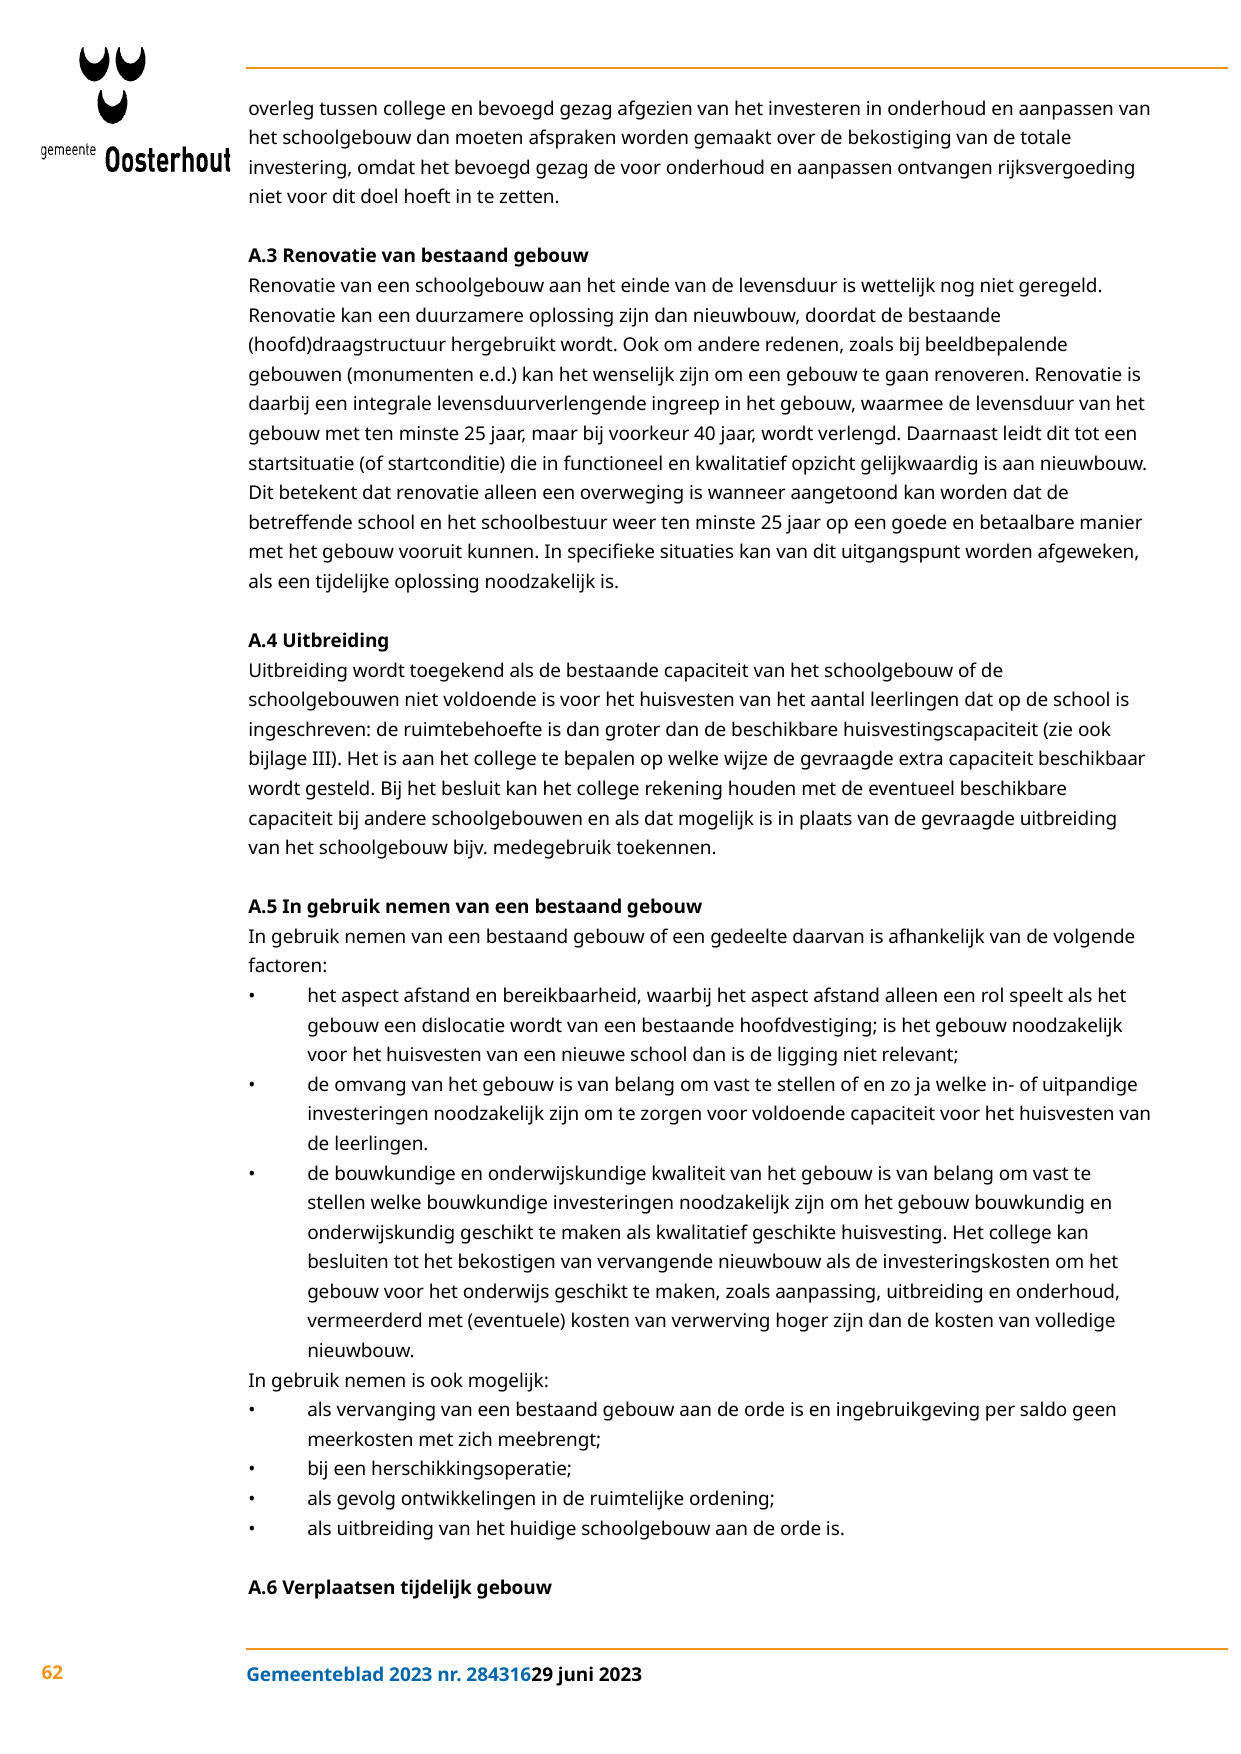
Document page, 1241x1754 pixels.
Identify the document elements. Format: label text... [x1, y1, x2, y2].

text In gebruik nemen is ook mogelijk: [248, 1367, 1152, 1393]
text A.4 Uitbreiding [248, 627, 1152, 653]
text A.5 In gebruik nemen van een bestaand gebouw [248, 893, 1152, 919]
text In gebruik nemen van een bestaand gebouw of een gedeelte daarvan is afhankelijk van de volgende factoren: [248, 923, 1152, 978]
list de bouwkundige en onderwijskundige kwaliteit van het gebouw is van belang om vast te stellen welke bouwkundige investeringen noodzakelijk zijn om het gebouw bouwkundig en onderwijskundig geschikt te maken als kwalitatief geschikte huisvesting. Het college kan besluiten tot het bekostigen van vervangende nieuwbouw als de investeringskosten om het gebouw voor het onderwijs geschikt te maken, zoals aanpassing, uitbreiding en onderhoud, vermeerderd met (eventuele) kosten van verwerving hoger zijn dan de kosten van volledige nieuwbouw. [248, 1160, 1152, 1363]
list als vervanging van een bestaand gebouw aan de orde is en ingebruikgeving per saldo geen meerkosten met zich meebrengt; [248, 1396, 1152, 1452]
picture [41, 47, 231, 172]
list als gevolg ontwikkelingen in de ruimtelijke ordening; [248, 1485, 1152, 1511]
list de omvang van het gebouw is van belang om vast te stellen of en zo ja welke in- of uitpandige investeringen noodzakelijk zijn om te zorgen voor voldoende capaciteit voor het huisvesten van de leerlingen. [248, 1071, 1152, 1156]
text Uitbreiding wordt toegekend als de bestaande capaciteit van het schoolgebouw of de schoolgebouwen niet voldoende is voor het huisvesten van het aantal leerlingen dat op de school is ingeschreven: de ruimtebehoefte is dan groter dan de beschikbare huisvestingscapaciteit (zie ook bijlage III). Het is aan het college te bepalen op welke wijze de gevraagde extra capaciteit beschikbaar wordt gesteld. Bij het besluit kan het college rekening houden met de eventueel beschikbare capaciteit bij andere schoolgebouwen en als dat mogelijk is in plaats van de gevraagde uitbreiding van het schoolgebouw bijv. medegebruik toekennen. [248, 657, 1152, 860]
text A.3 Renovatie van bestaand gebouw [248, 243, 1152, 268]
text A.6 Verplaatsen tijdelijk gebouw [248, 1574, 1152, 1600]
list als uitbreiding van het huidige schoolgebouw aan de orde is. [248, 1515, 1152, 1541]
text overleg tussen college en bevoegd gezag afgezien van het investeren in onderhoud en aanpassen van het schoolgebouw dan moeten afspraken worden gemaakt over de bekostiging van de totale investering, omdat het bevoegd gezag de voor onderhoud en aanpassen ontvangen rijksvergoeding niet voor dit doel hoeft in te zetten. [248, 95, 1152, 209]
list het aspect afstand en bereikbaarheid, waarbij het aspect afstand alleen een rol speelt als het gebouw een dislocatie wordt van een bestaande hoofdvestiging; is het gebouw noodzakelijk voor het huisvesten van een nieuwe school dan is de ligging niet relevant; [248, 982, 1152, 1067]
text Renovatie van een schoolgebouw aan het einde van de levensduur is wettelijk nog niet geregeld. Renovatie kan een duurzamere oplossing zijn dan nieuwbouw, doordat de bestaande (hoofd)draagstructuur hergebruikt wordt. Ook om andere redenen, zoals bij beeldbepalende gebouwen (monumenten e.d.) kan het wenselijk zijn om een gebouw te gaan renoveren. Renovatie is daarbij een integrale levensduurverlengende ingreep in het gebouw, waarmee de levensduur van het gebouw met ten minste 25 jaar, maar bij voorkeur 40 jaar, wordt verlengd. Daarnaast leidt dit tot een startsituatie (of startconditie) die in functioneel en kwalitatief opzicht gelijkwaardig is aan nieuwbouw. Dit betekent dat renovatie alleen een overweging is wanneer aangetoond kan worden dat de betreffende school en het schoolbestuur weer ten minste 25 jaar op een goede en betaalbare manier met het gebouw vooruit kunnen. In specifieke situaties kan van dit uitgangspunt worden afgeweken, als een tijdelijke oplossing noodzakelijk is. [248, 272, 1152, 594]
list bij een herschikkingsoperatie; [248, 1456, 1152, 1481]
